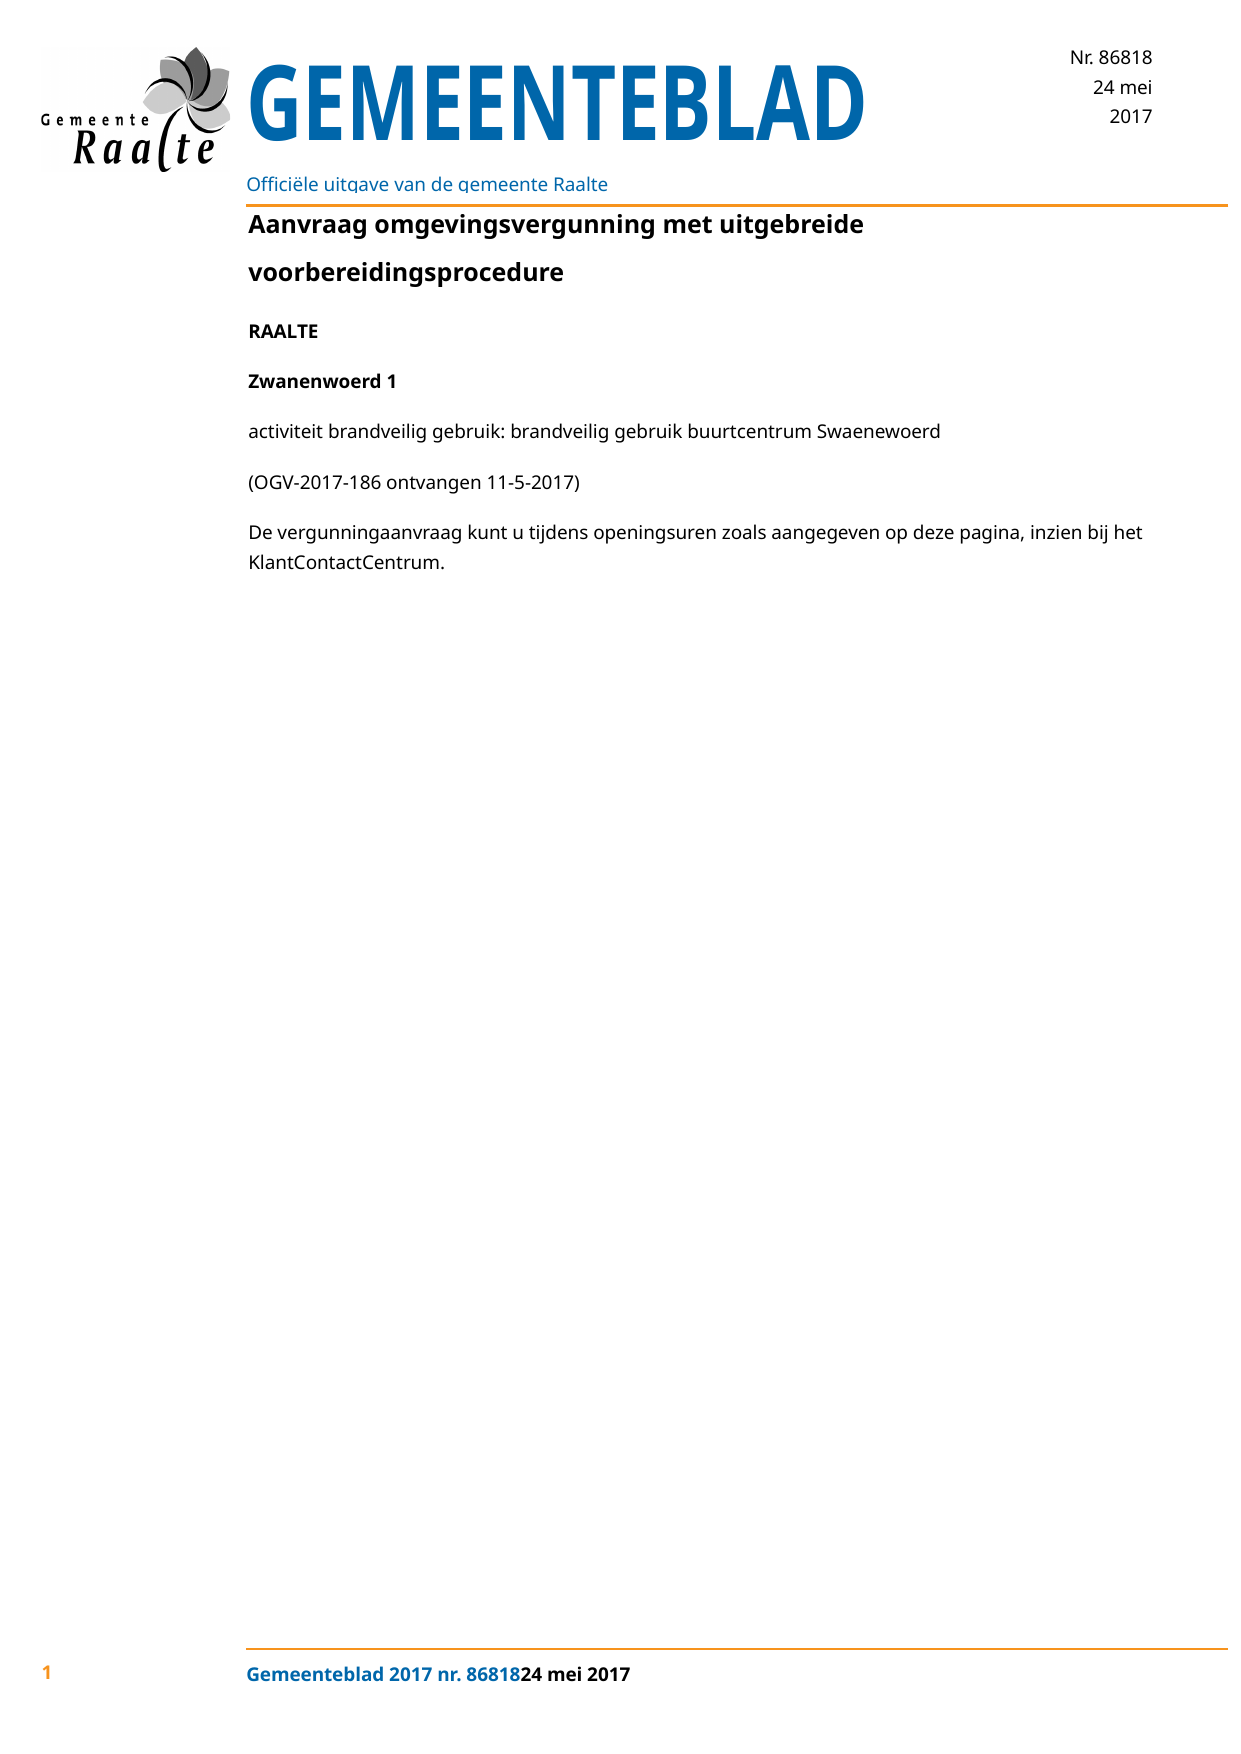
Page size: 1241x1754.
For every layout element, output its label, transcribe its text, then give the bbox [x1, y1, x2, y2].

text activiteit brandveilig gebruik: brandveilig gebruik buurtcentrum Swaenewoerd [248, 419, 1152, 444]
text Aanvraag omgevingsvergunning met uitgebreide voorbereidingsprocedure [248, 207, 1152, 288]
text De vergunningaanvraag kunt u tijdens openingsuren zoals aangegeven op deze pagina, inzien bij het KlantContactCentrum. [248, 519, 1152, 575]
picture [41, 47, 231, 172]
text RAALTE [248, 318, 1152, 344]
text (OGV-2017-186 ontvangen 11-5-2017) [248, 469, 1152, 495]
text Zwanenwoerd 1 [248, 368, 1152, 394]
